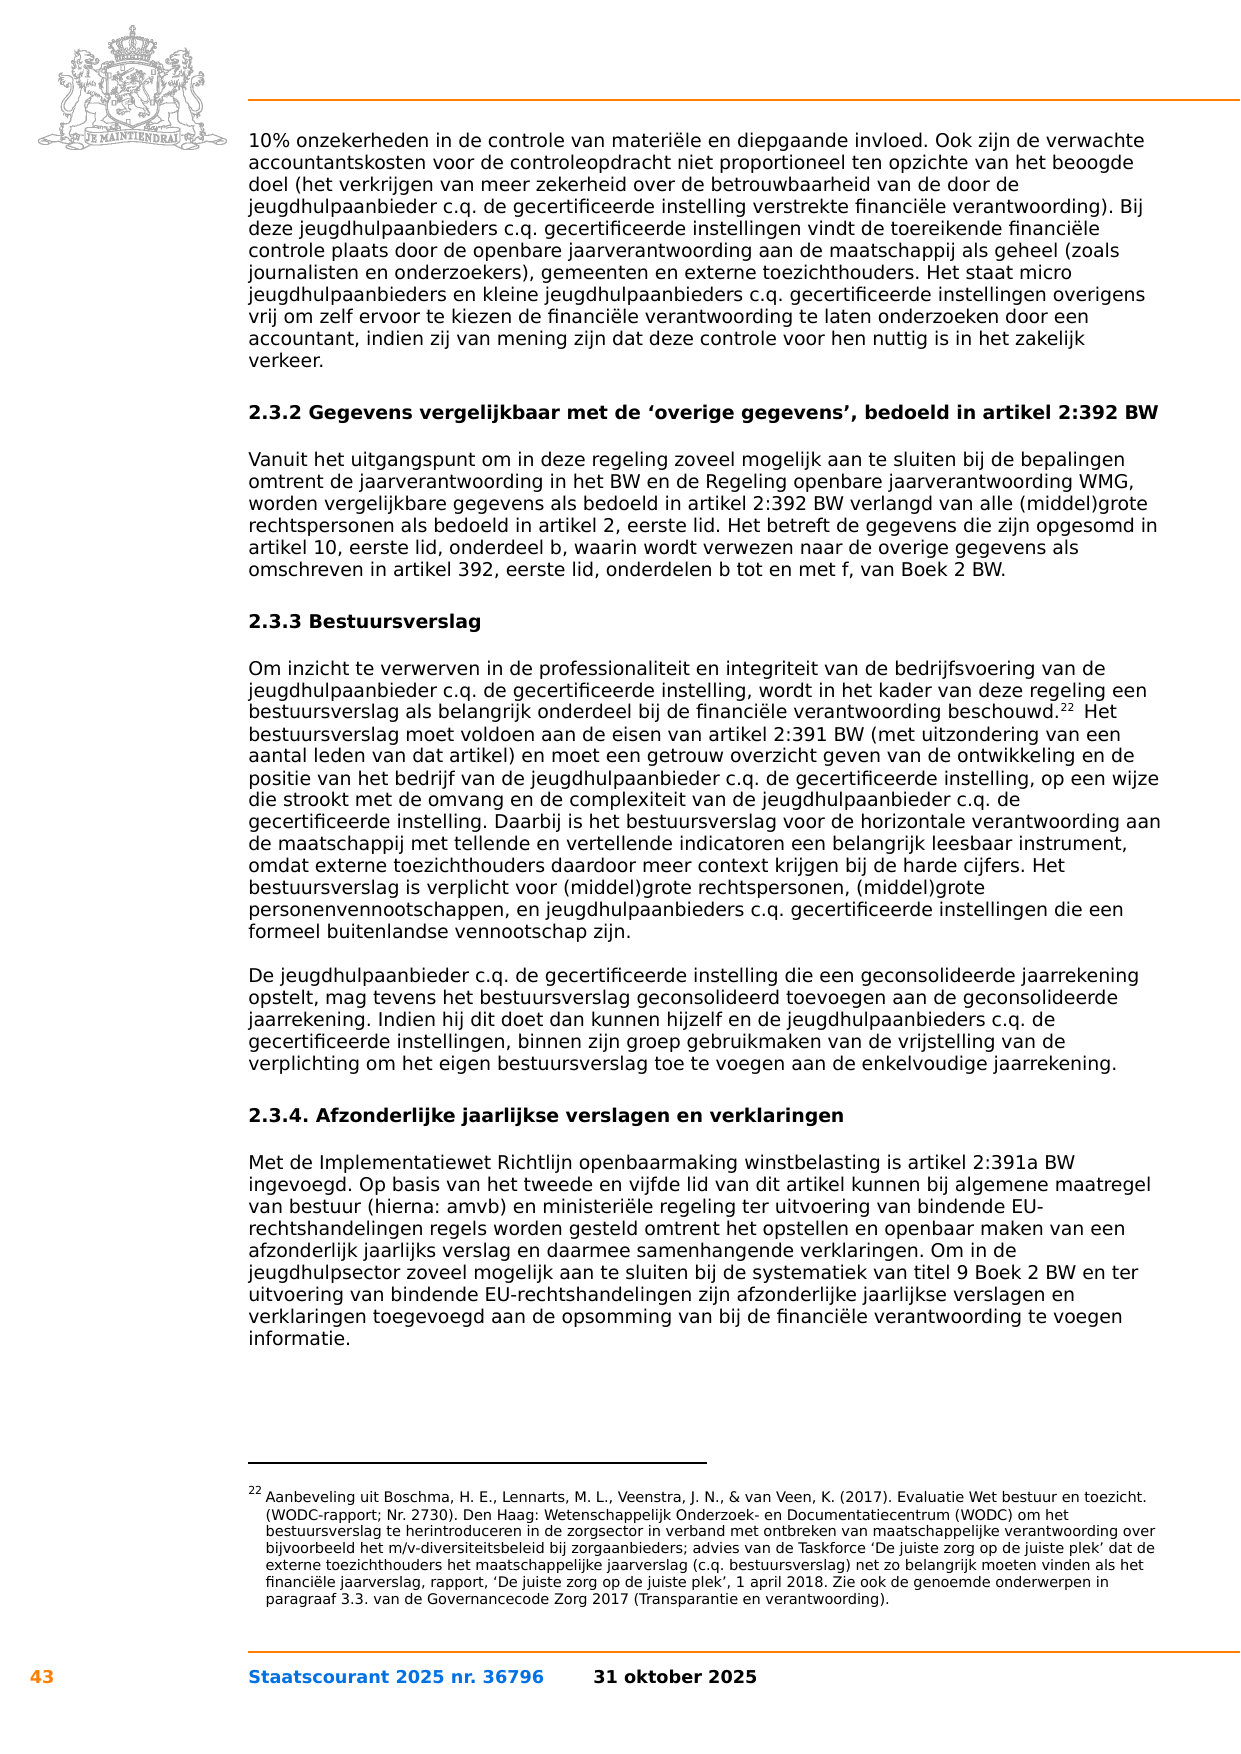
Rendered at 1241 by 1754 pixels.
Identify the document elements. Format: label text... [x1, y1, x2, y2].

text Vanuit het uitgangspunt om in deze regeling zoveel mogelijk aan te sluiten bij de bepalingen omtrent de jaarverantwoording in het BW en de Regeling openbare jaarverantwoording WMG, worden vergelijkbare gegevens als bedoeld in artikel 2:392 BW verlangd van alle (middel)grote rechtspersonen als bedoeld in artikel 2, eerste lid. Het betreft de gegevens die zijn opgesomd in artikel 10, eerste lid, onderdeel b, waarin wordt verwezen naar de overige gegevens als omschreven in artikel 392, eerste lid, onderdelen b tot en met f, van Boek 2 BW. [248, 449, 1163, 581]
text Aanbeveling uit Boschma, H. E., Lennarts, M. L., Veenstra, J. N., & van Veen, K. (2017). Evaluatie Wet bestuur en toezicht. (WODC-rapport; Nr. 2730). Den Haag: Wetenschappelijk Onderzoek- en Documentatiecentrum (WODC) om het bestuursverslag te herintroduceren in de zorgsector in verband met ontbreken van maatschappelijke verantwoording over bijvoorbeeld het m/v-diversiteitsbeleid bij zorgaanbieders; advies van de Taskforce ‘De juiste zorg op de juiste plek’ dat de externe toezichthouders het maatschappelijke jaarverslag (c.q. bestuursverslag) net zo belangrijk moeten vinden als het financiële jaarverslag, rapport, ‘De juiste zorg op de juiste plek’, 1 april 2018. Zie ook de genoemde onderwerpen in paragraaf 3.3. van de Governancecode Zorg 2017 (Transparantie en verantwoording). [248, 1484, 1163, 1608]
subtitle 2.3.3 Bestuursverslag [248, 611, 1163, 632]
text 10% onzekerheden in de controle van materiële en diepgaande invloed. Ook zijn de verwachte accountantskosten voor de controleopdracht niet proportioneel ten opzichte van het beoogde doel (het verkrijgen van meer zekerheid over de betrouwbaarheid van de door de jeugdhulpaanbieder c.q. de gecertificeerde instelling verstrekte financiële verantwoording). Bij deze jeugdhulpaanbieders c.q. gecertificeerde instellingen vindt de toereikende financiële controle plaats door de openbare jaarverantwoording aan de maatschappij als geheel (zoals journalisten en onderzoekers), gemeenten en externe toezichthouders. Het staat micro jeugdhulpaanbieders en kleine jeugdhulpaanbieders c.q. gecertificeerde instellingen overigens vrij om zelf ervoor te kiezen de financiële verantwoording te laten onderzoeken door een accountant, indien zij van mening zijn dat deze controle voor hen nuttig is in het zakelijk verkeer. [248, 130, 1163, 372]
subtitle 2.3.4. Afzonderlijke jaarlijkse verslagen en verklaringen [248, 1105, 1163, 1127]
text Om inzicht te verwerven in de professionaliteit en integriteit van de bedrijfsvoering van de jeugdhulpaanbieder c.q. de gecertificeerde instelling, wordt in het kader van deze regeling een bestuursverslag als belangrijk onderdeel bij de financiële verantwoording beschouwd. Het bestuursverslag moet voldoen aan de eisen van artikel 2:391 BW (met uitzondering van een aantal leden van dat artikel) en moet een getrouw overzicht geven van de ontwikkeling en de positie van het bedrijf van de jeugdhulpaanbieder c.q. de gecertificeerde instelling, op een wijze die strookt met de omvang en de complexiteit van de jeugdhulpaanbieder c.q. de gecertificeerde instelling. Daarbij is het bestuursverslag voor de horizontale verantwoording aan de maatschappij met tellende en vertellende indicatoren een belangrijk leesbaar instrument, omdat externe toezichthouders daardoor meer context krijgen bij de harde cijfers. Het bestuursverslag is verplicht voor (middel)grote rechtspersonen, (middel)grote personenvennootschappen, en jeugdhulpaanbieders c.q. gecertificeerde instellingen die een formeel buitenlandse vennootschap zijn. [248, 657, 1163, 943]
picture [38, 25, 227, 150]
text Met de Implementatiewet Richtlijn openbaarmaking winstbelasting is artikel 2:391a BW ingevoegd. Op basis van het tweede en vijfde lid van dit artikel kunnen bij algemene maatregel van bestuur (hierna: amvb) en ministeriële regeling ter uitvoering van bindende EU-rechtshandelingen regels worden gesteld omtrent het opstellen en openbaar maken van een afzonderlijk jaarlijks verslag en daarmee samenhangende verklaringen. Om in de jeugdhulpsector zoveel mogelijk aan te sluiten bij de systematiek van titel 9 Boek 2 BW en ter uitvoering van bindende EU-rechtshandelingen zijn afzonderlijke jaarlijkse verslagen en verklaringen toegevoegd aan de opsomming van bij de financiële verantwoording te voegen informatie. [248, 1152, 1163, 1350]
text De jeugdhulpaanbieder c.q. de gecertificeerde instelling die een geconsolideerde jaarrekening opstelt, mag tevens het bestuursverslag geconsolideerd toevoegen aan de geconsolideerde jaarrekening. Indien hij dit doet dan kunnen hijzelf en de jeugdhulpaanbieders c.q. de gecertificeerde instellingen, binnen zijn groep gebruikmaken van de vrijstelling van de verplichting om het eigen bestuursverslag toe te voegen aan de enkelvoudige jaarrekening. [248, 965, 1163, 1075]
subtitle 2.3.2 Gegevens vergelijkbaar met de ‘overige gegevens’, bedoeld in artikel 2:392 BW [248, 402, 1163, 424]
